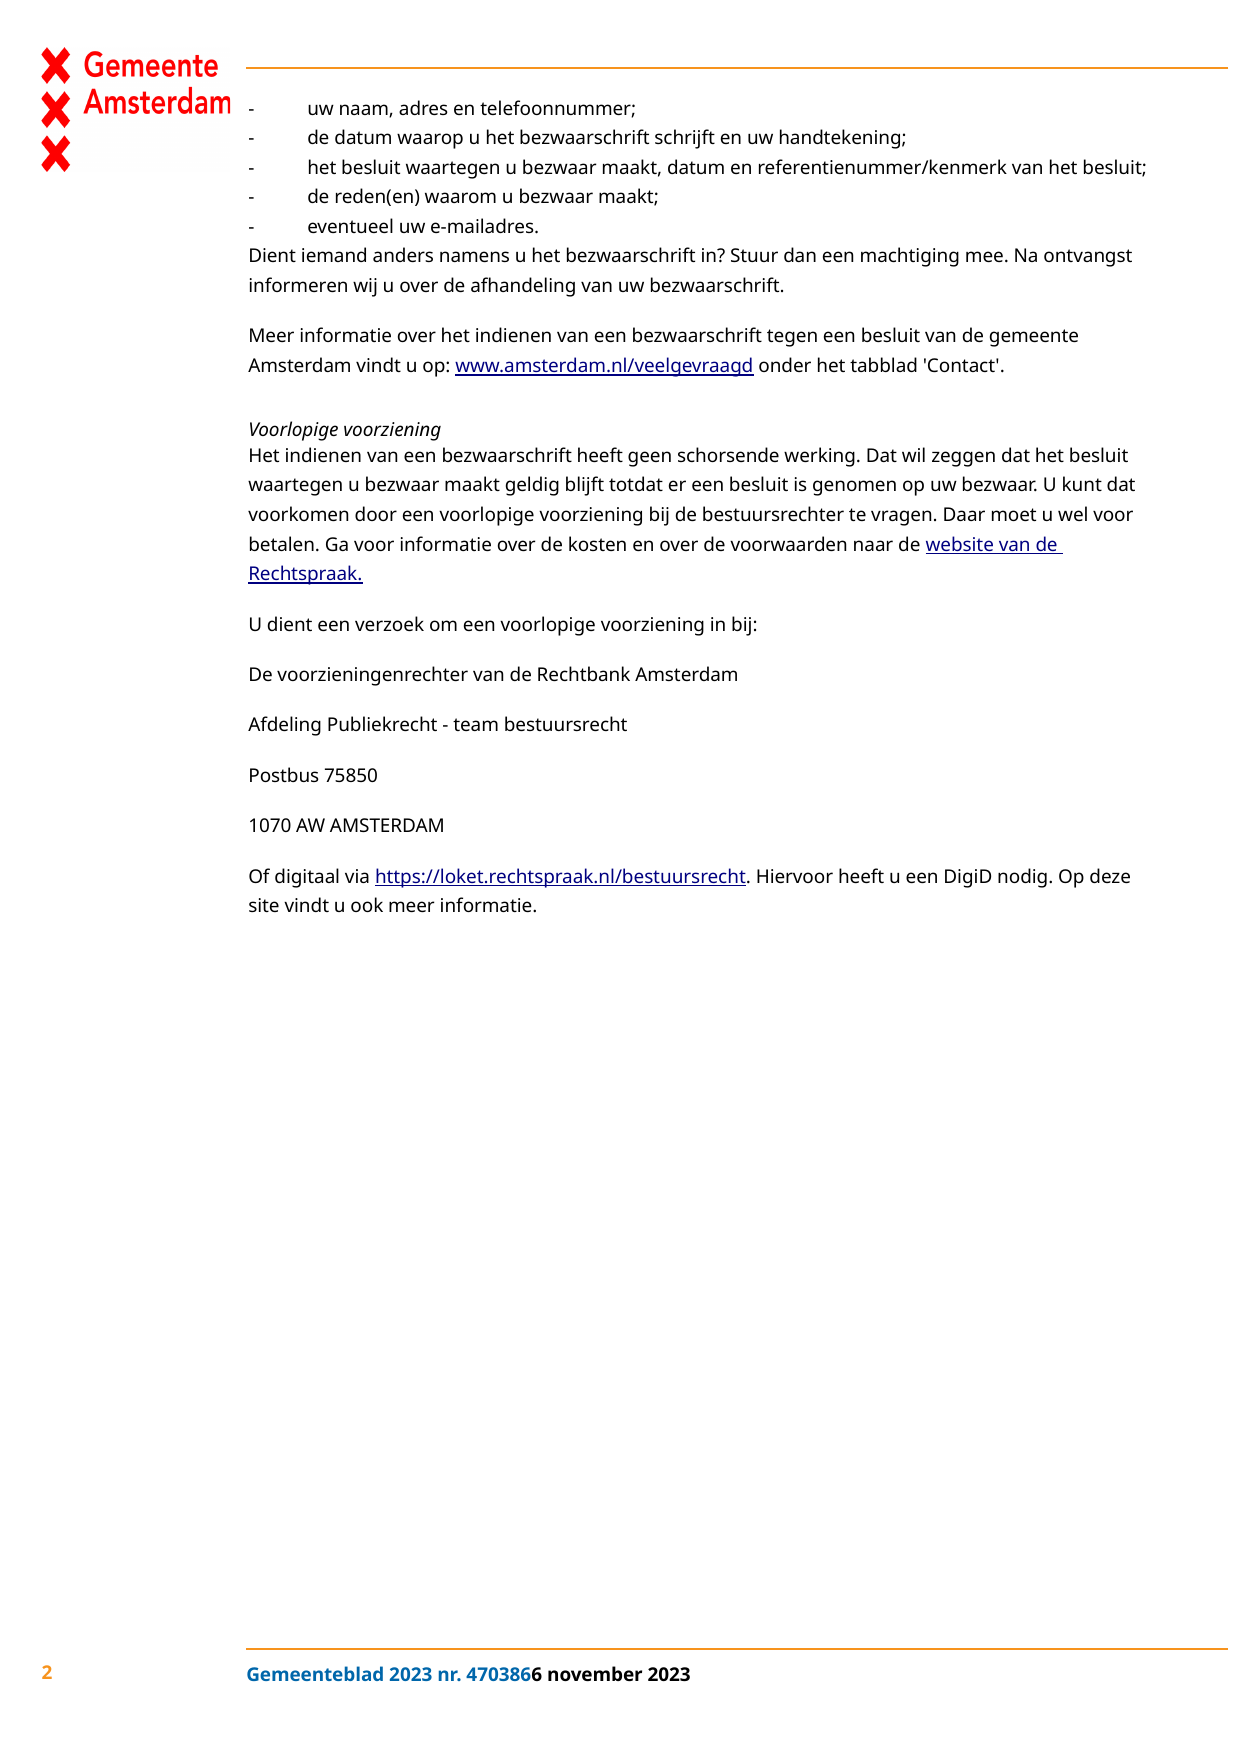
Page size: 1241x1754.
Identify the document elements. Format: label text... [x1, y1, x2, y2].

list de reden(en) waarom u bezwaar maakt; [248, 183, 1152, 209]
text Dient iemand anders namens u het bezwaarschrift in? Stuur dan een machtiging mee. Na ontvangst informeren wij u over de afhandeling van uw bezwaarschrift. [248, 243, 1152, 298]
text Meer informatie over het indienen van een bezwaarschrift tegen een besluit van de gemeente Amsterdam vindt u op: www.amsterdam.nl/veelgevraagd onder het tabblad 'Contact'. [248, 323, 1152, 378]
list uw naam, adres en telefoonnummer; [248, 95, 1152, 121]
list eventueel uw e-mailadres. [248, 213, 1152, 239]
text Voorlopige voorziening [248, 416, 1152, 442]
text U dient een verzoek om een voorlopige voorziening in bij: [248, 611, 1152, 636]
text 1070 AW AMSTERDAM [248, 812, 1152, 838]
text Het indienen van een bezwaarschrift heeft geen schorsende werking. Dat wil zeggen dat het besluit waartegen u bezwaar maakt geldig blijft totdat er een besluit is genomen op uw bezwaar. U kunt dat voorkomen door een voorlopige voorziening bij de bestuursrechter te vragen. Daar moet u wel voor betalen. Ga voor informatie over de kosten en over de voorwaarden naar de website van de Rechtspraak. [248, 442, 1152, 586]
text De voorzieningenrechter van de Rechtbank Amsterdam [248, 661, 1152, 687]
list de datum waarop u het bezwaarschrift schrijft en uw handtekening; [248, 124, 1152, 150]
text Afdeling Publiekrecht - team bestuursrecht [248, 712, 1152, 737]
text Postbus 75850 [248, 762, 1152, 788]
list het besluit waartegen u bezwaar maakt, datum en referentienummer/kenmerk van het besluit; [248, 154, 1152, 180]
picture [41, 47, 231, 172]
text Of digitaal via https://loket.rechtspraak.nl/bestuursrecht. Hiervoor heeft u een DigiD nodig. Op deze site vindt u ook meer informatie. [248, 863, 1152, 918]
